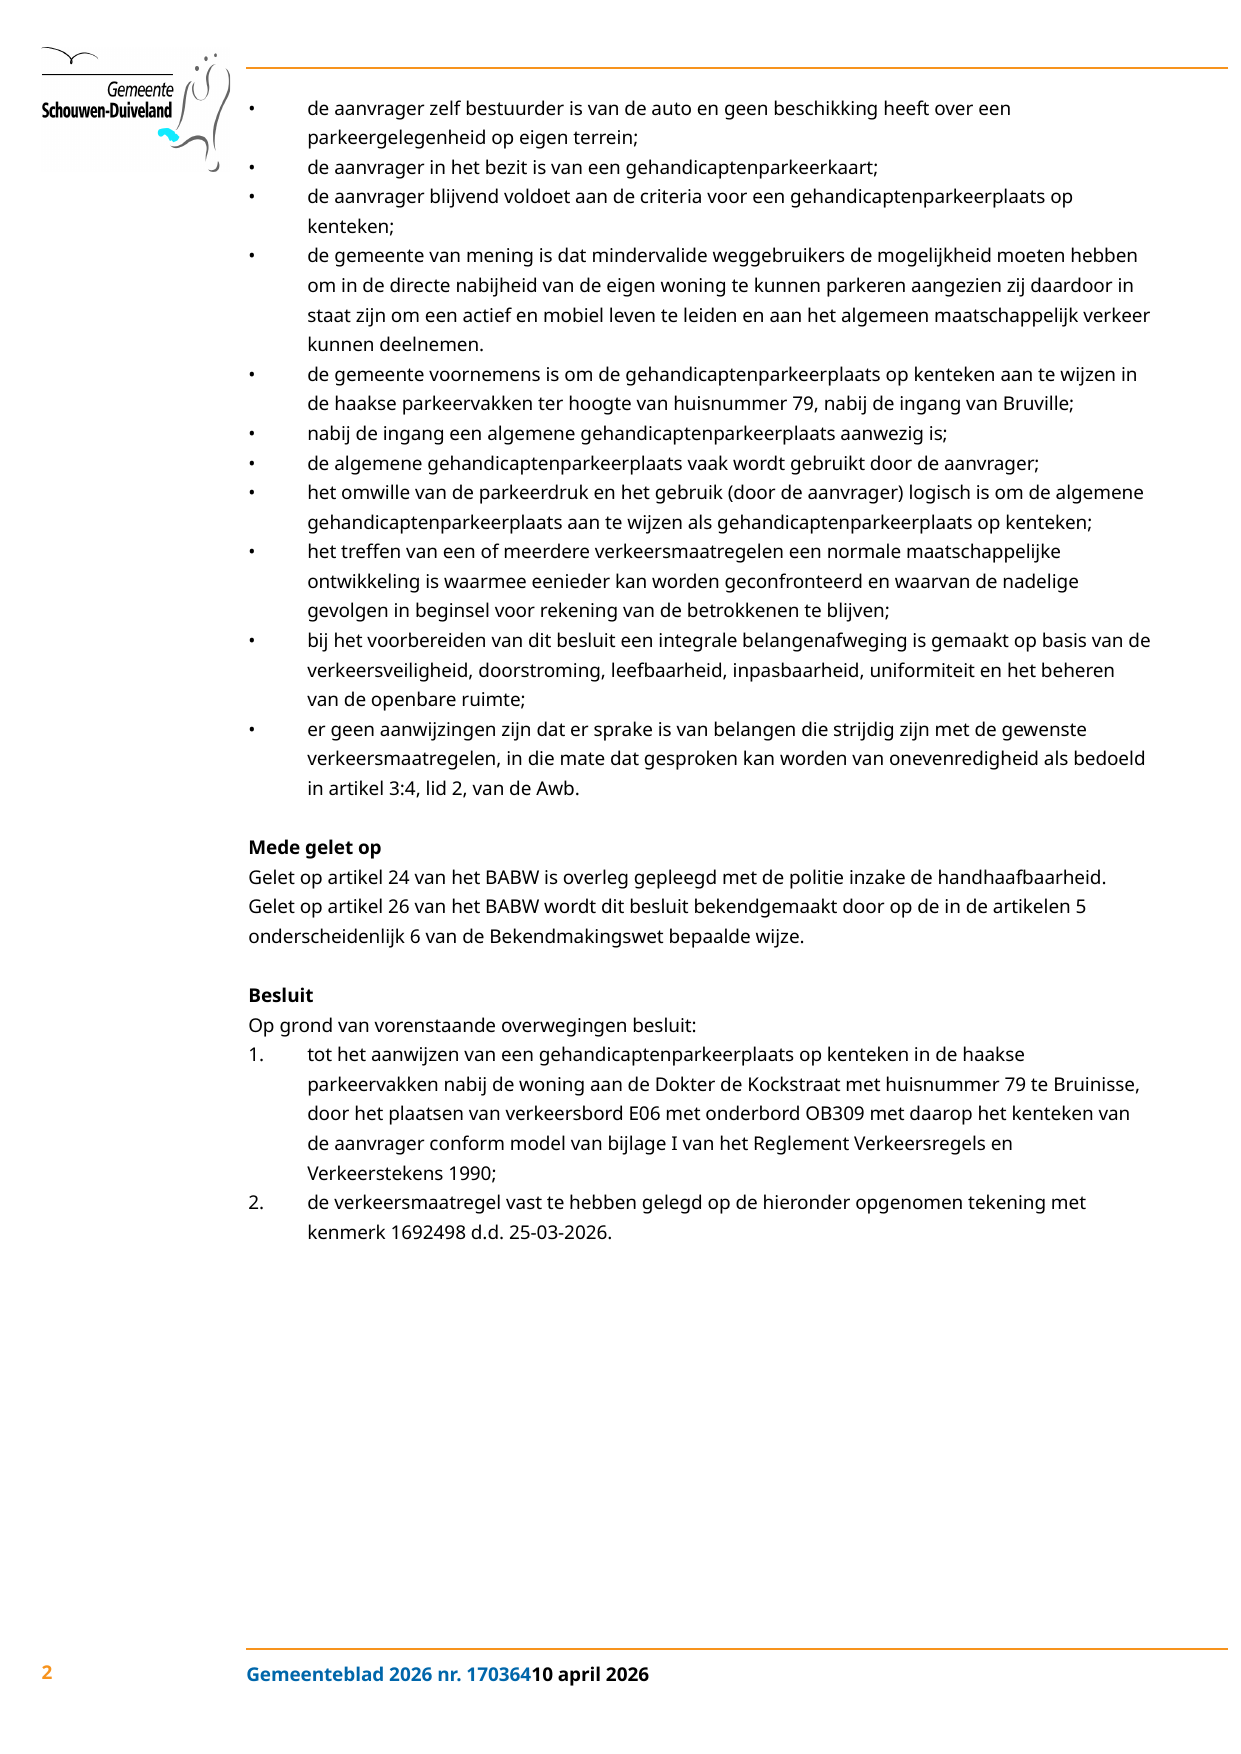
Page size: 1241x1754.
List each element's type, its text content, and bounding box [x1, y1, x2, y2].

text Besluit [248, 982, 1152, 1008]
picture [41, 47, 231, 172]
text Gelet op artikel 24 van het BABW is overleg gepleegd met de politie inzake de handhaafbaarheid. [248, 864, 1152, 890]
list de aanvrager zelf bestuurder is van de auto en geen beschikking heeft over een parkeergelegenheid op eigen terrein; [248, 95, 1152, 150]
list er geen aanwijzingen zijn dat er sprake is van belangen die strijdig zijn met de gewenste verkeersmaatregelen, in die mate dat gesproken kan worden van onevenredigheid als bedoeld in artikel 3:4, lid 2, van de Awb. [248, 716, 1152, 801]
list de aanvrager in het bezit is van een gehandicaptenparkeerkaart; [248, 154, 1152, 180]
list de aanvrager blijvend voldoet aan de criteria voor een gehandicaptenparkeerplaats op kenteken; [248, 183, 1152, 239]
text Op grond van vorenstaande overwegingen besluit: [248, 1012, 1152, 1038]
list de gemeente voornemens is om de gehandicaptenparkeerplaats op kenteken aan te wijzen in de haakse parkeervakken ter hoogte van huisnummer 79, nabij de ingang van Bruville; [248, 361, 1152, 416]
list het omwille van de parkeerdruk en het gebruik (door de aanvrager) logisch is om de algemene gehandicaptenparkeerplaats aan te wijzen als gehandicaptenparkeerplaats op kenteken; [248, 479, 1152, 535]
list nabij de ingang een algemene gehandicaptenparkeerplaats aanwezig is; [248, 420, 1152, 446]
list tot het aanwijzen van een gehandicaptenparkeerplaats op kenteken in de haakse parkeervakken nabij de woning aan de Dokter de Kockstraat met huisnummer 79 te Bruinisse, door het plaatsen van verkeersbord E06 met onderbord OB309 met daarop het kenteken van de aanvrager conform model van bijlage I van het Reglement Verkeersregels en Verkeerstekens 1990; [248, 1041, 1152, 1186]
text Gelet op artikel 26 van het BABW wordt dit besluit bekendgemaakt door op de in de artikelen 5 onderscheidenlijk 6 van de Bekendmakingswet bepaalde wijze. [248, 893, 1152, 949]
list de verkeersmaatregel vast te hebben gelegd op de hieronder opgenomen tekening met kenmerk 1692498 d.d. 25-03-2026. [248, 1189, 1152, 1245]
list bij het voorbereiden van dit besluit een integrale belangenafweging is gemaakt op basis van de verkeersveiligheid, doorstroming, leefbaarheid, inpasbaarheid, uniformiteit en het beheren van de openbare ruimte; [248, 627, 1152, 712]
list de algemene gehandicaptenparkeerplaats vaak wordt gebruikt door de aanvrager; [248, 450, 1152, 476]
text Mede gelet op [248, 834, 1152, 860]
list het treffen van een of meerdere verkeersmaatregelen een normale maatschappelijke ontwikkeling is waarmee eenieder kan worden geconfronteerd en waarvan de nadelige gevolgen in beginsel voor rekening van de betrokkenen te blijven; [248, 538, 1152, 623]
list de gemeente van mening is dat mindervalide weggebruikers de mogelijkheid moeten hebben om in de directe nabijheid van de eigen woning te kunnen parkeren aangezien zij daardoor in staat zijn om een actief en mobiel leven te leiden en aan het algemeen maatschappelijk verkeer kunnen deelnemen. [248, 243, 1152, 357]
